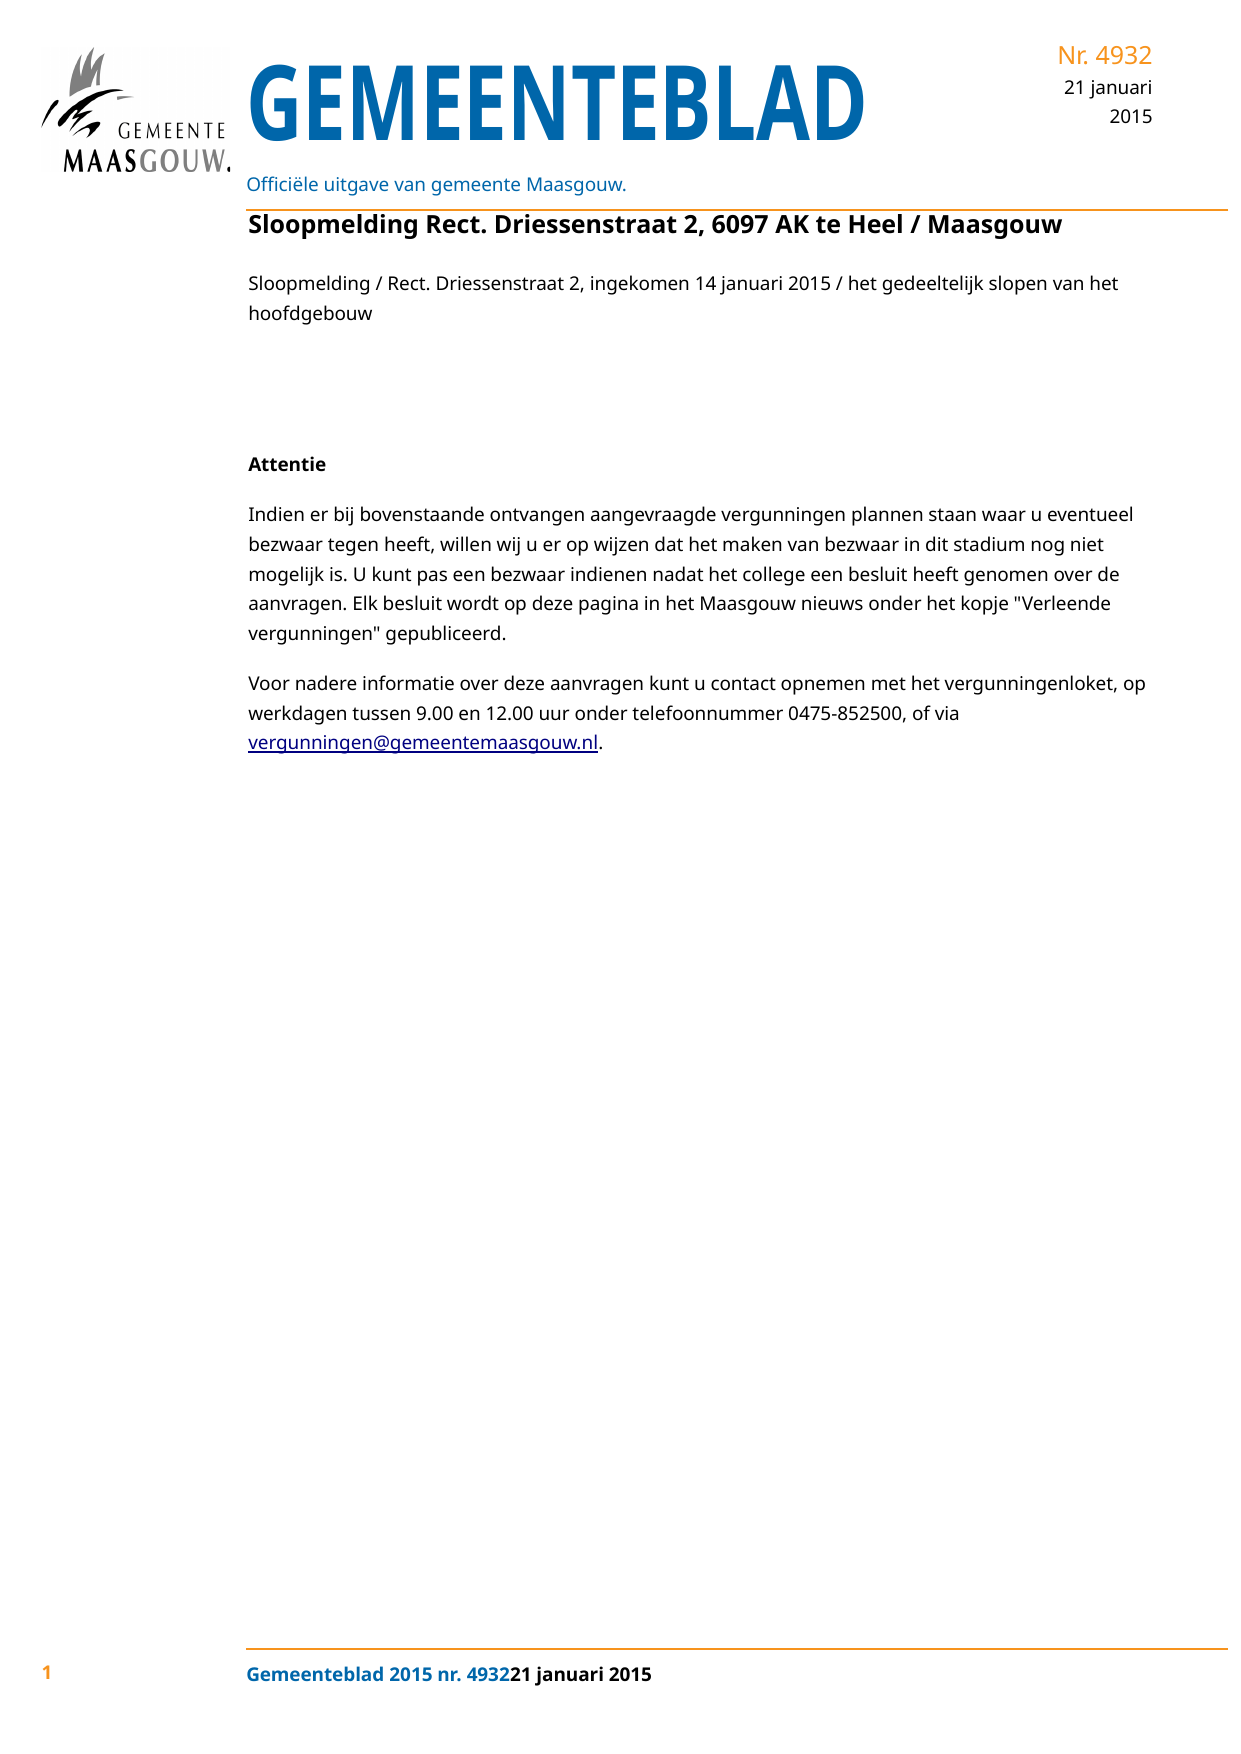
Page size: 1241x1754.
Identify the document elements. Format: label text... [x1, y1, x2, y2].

text Attentie [248, 451, 1152, 477]
text Sloopmelding / Rect. Driessenstraat 2, ingekomen 14 januari 2015 / het gedeeltelijk slopen van het hoofdgebouw [248, 270, 1152, 326]
text Sloopmelding Rect. Driessenstraat 2, 6097 AK te Heel / Maasgouw [248, 211, 1152, 241]
text Voor nadere informatie over deze aanvragen kunt u contact opnemen met het vergunningenloket, op werkdagen tussen 9.00 en 12.00 uur onder telefoonnummer 0475-852500, of via vergunningen@gemeentemaasgouw.nl. [248, 670, 1152, 755]
picture [41, 47, 231, 172]
text Indien er bij bovenstaande ontvangen aangevraagde vergunningen plannen staan waar u eventueel bezwaar tegen heeft, willen wij u er op wijzen dat het maken van bezwaar in dit stadium nog niet mogelijk is. U kunt pas een bezwaar indienen nadat het college een besluit heeft genomen over de aanvragen. Elk besluit wordt op deze pagina in het Maasgouw nieuws onder het kopje "Verleende vergunningen" gepubliceerd. [248, 502, 1152, 646]
